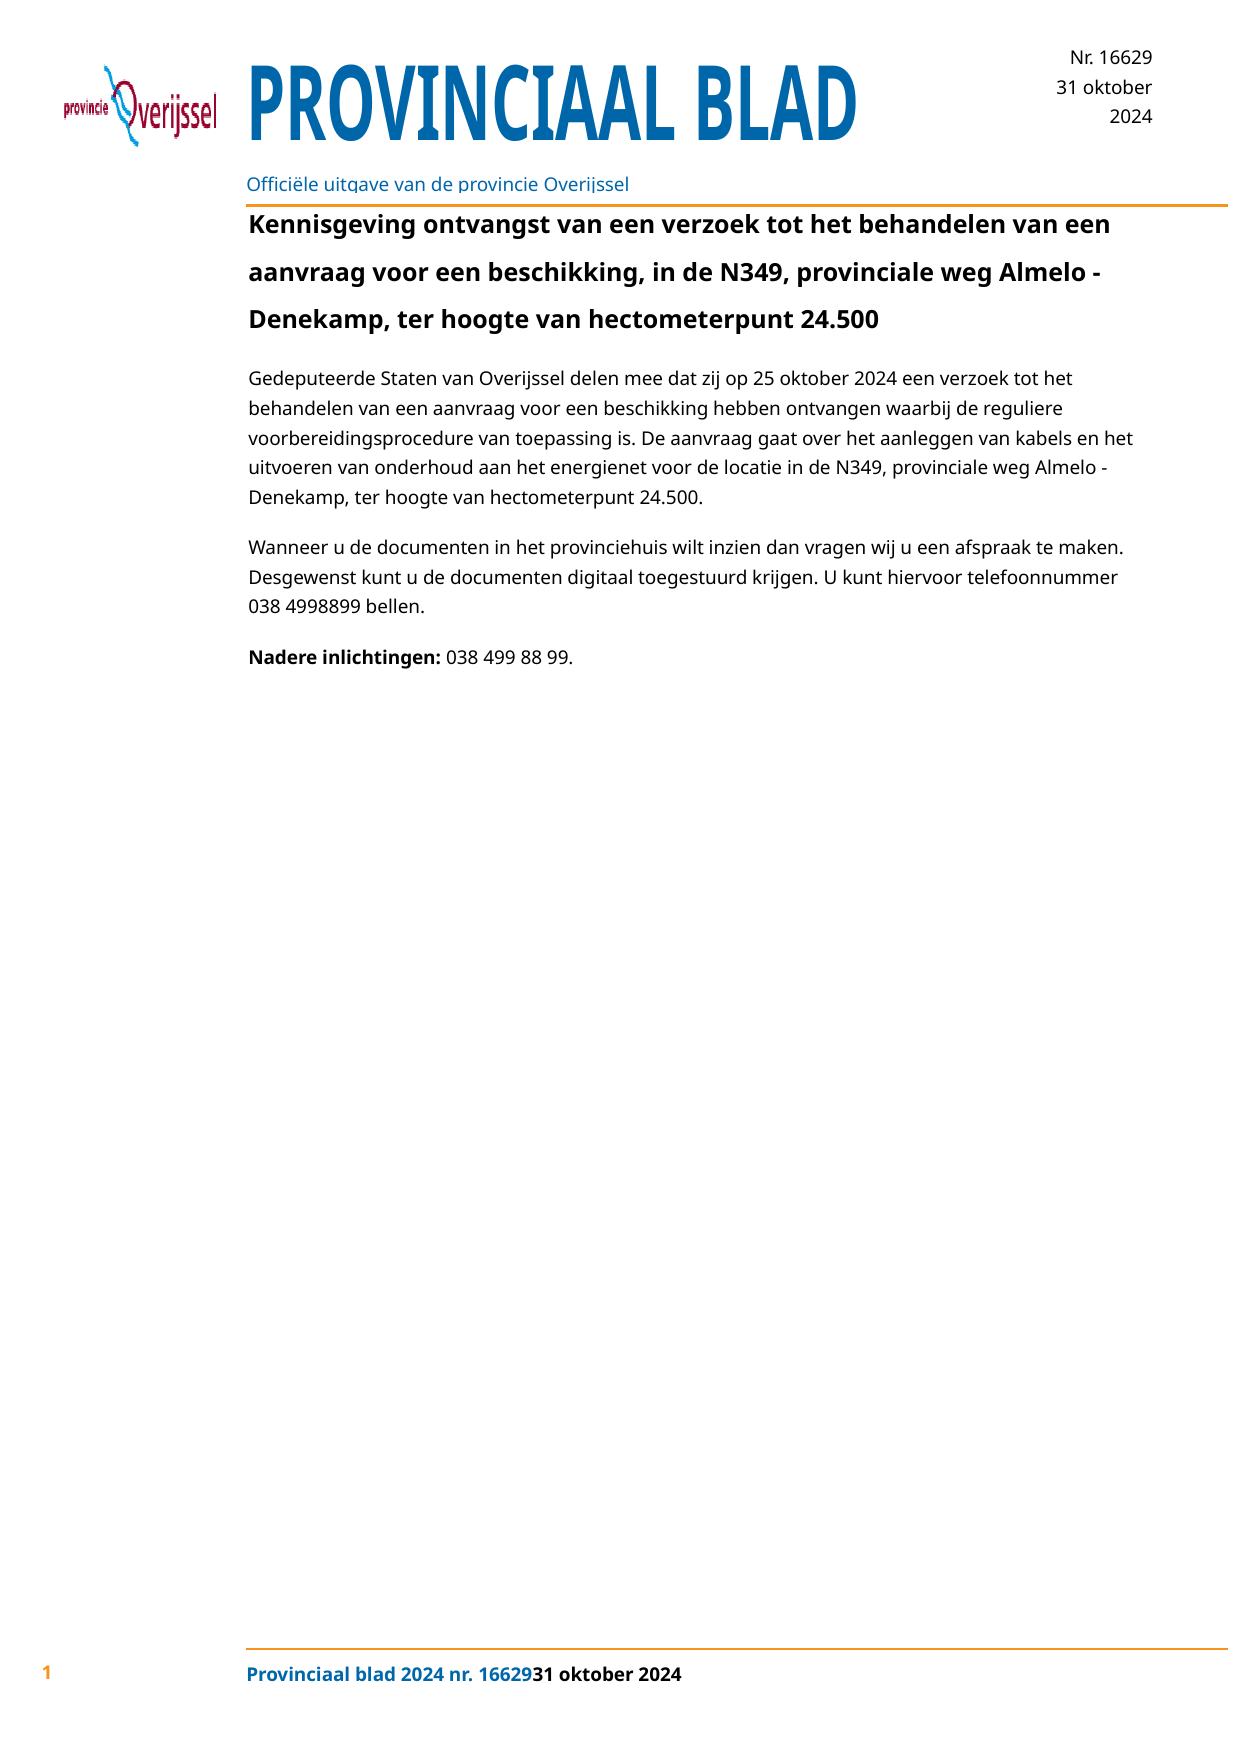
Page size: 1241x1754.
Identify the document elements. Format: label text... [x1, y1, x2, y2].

text Nadere inlichtingen: 038 499 88 99. [248, 644, 1152, 669]
text Gedeputeerde Staten van Overijssel delen mee dat zij op 25 oktober 2024 een verzoek tot het behandelen van een aanvraag voor een beschikking hebben ontvangen waarbij de reguliere voorbereidingsprocedure van toepassing is. De aanvraag gaat over het aanleggen van kabels en het uitvoeren van onderhoud aan het energienet voor de locatie in de N349, provinciale weg Almelo - Denekamp, ter hoogte van hectometerpunt 24.500. [248, 366, 1152, 509]
text Wanneer u de documenten in het provinciehuis wilt inzien dan vragen wij u een afspraak te maken. Desgewenst kunt u de documenten digitaal toegestuurd krijgen. U kunt hiervoor telefoonnummer 038 4998899 bellen. [248, 534, 1152, 619]
picture [41, 47, 231, 172]
text Kennisgeving ontvangst van een verzoek tot het behandelen van een aanvraag voor een beschikking, in de N349, provinciale weg Almelo - Denekamp, ter hoogte van hectometerpunt 24.500 [248, 207, 1152, 336]
